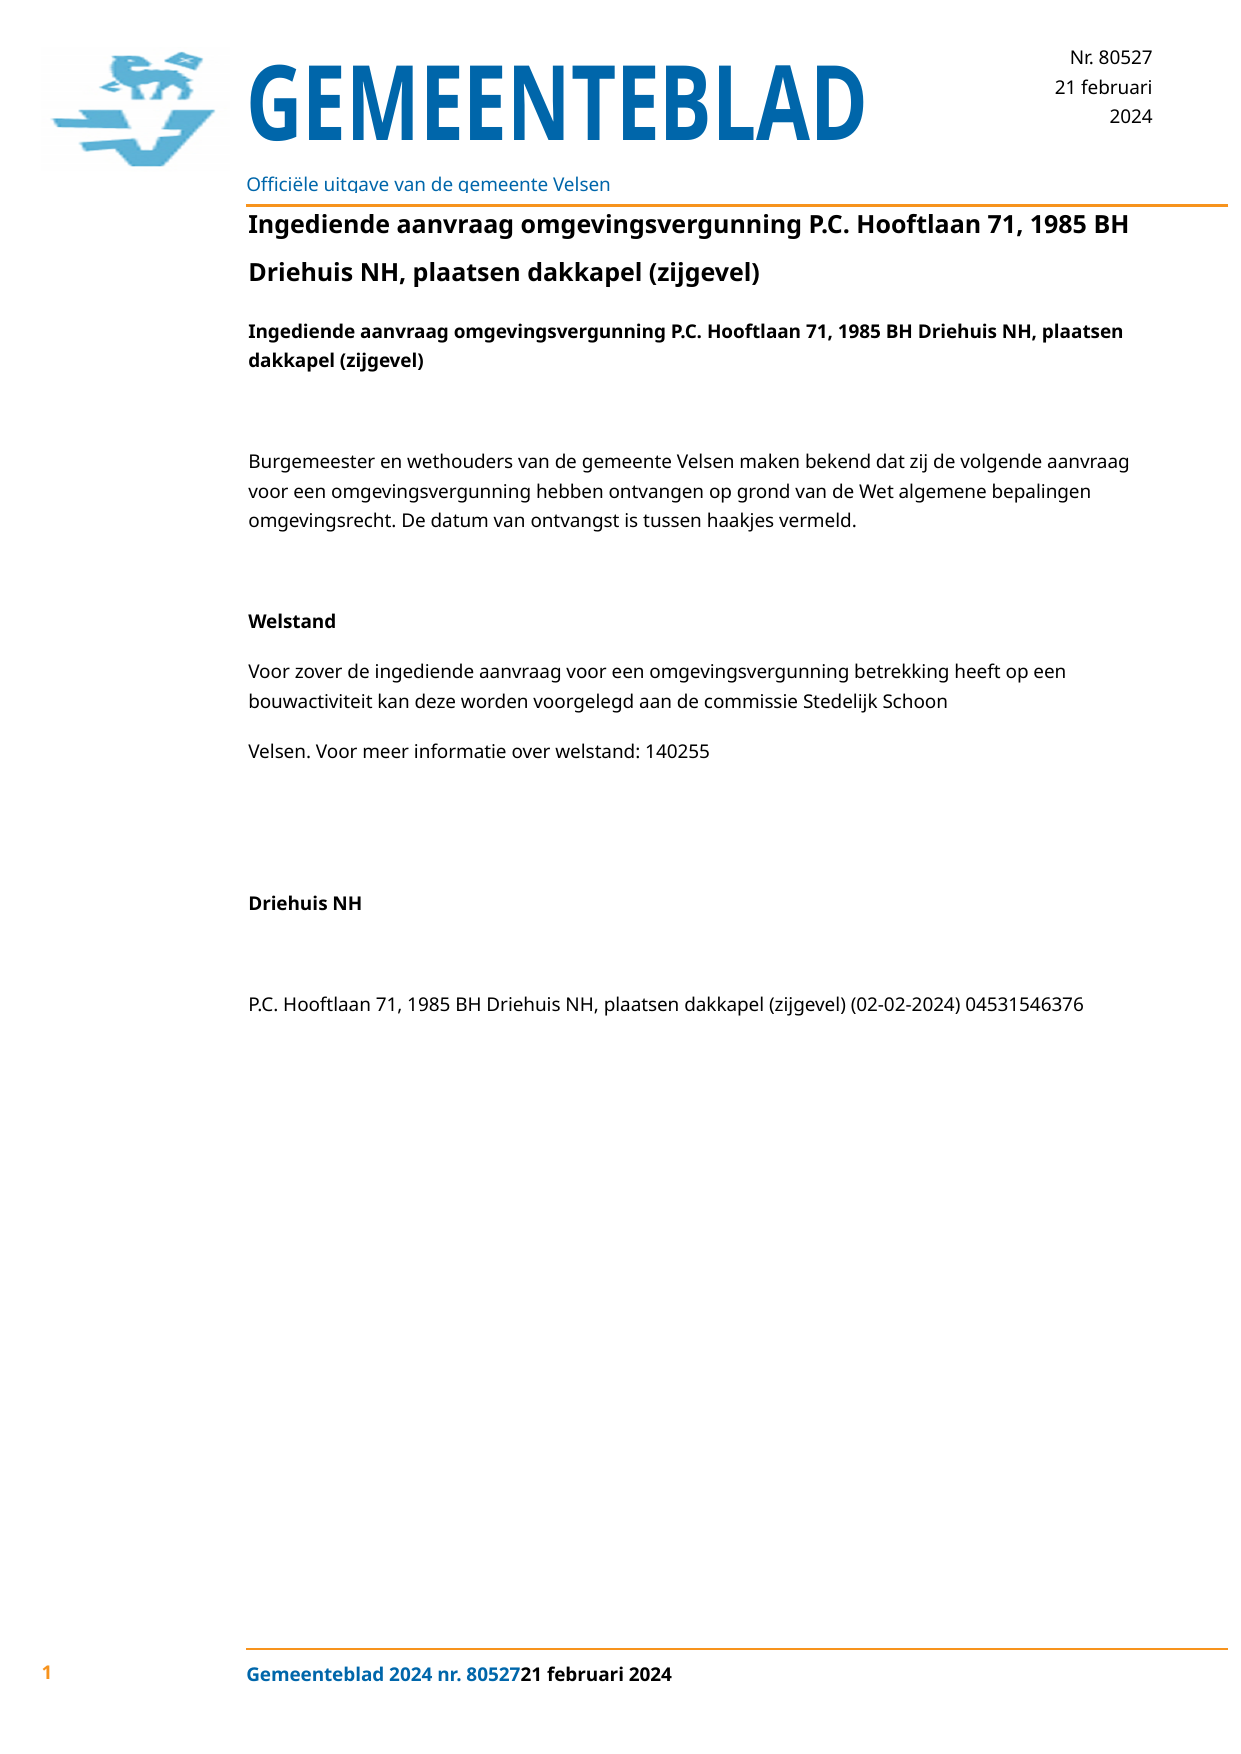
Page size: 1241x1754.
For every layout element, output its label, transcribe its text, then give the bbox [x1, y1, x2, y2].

text P.C. Hooftlaan 71, 1985 BH Driehuis NH, plaatsen dakkapel (zijgevel) (02-02-2024) 04531546376 [248, 991, 1152, 1017]
text Ingediende aanvraag omgevingsvergunning P.C. Hooftlaan 71, 1985 BH Driehuis NH, plaatsen dakkapel (zijgevel) [248, 318, 1152, 373]
picture [41, 47, 231, 172]
text Velsen. Voor meer informatie over welstand: 140255 [248, 739, 1152, 764]
text Voor zover de ingediende aanvraag voor een omgevingsvergunning betrekking heeft op een bouwactiviteit kan deze worden voorgelegd aan de commissie Stedelijk Schoon [248, 659, 1152, 714]
text Welstand [248, 608, 1152, 634]
text Burgemeester en wethouders van de gemeente Velsen maken bekend dat zij de volgende aanvraag voor een omgevingsvergunning hebben ontvangen op grond van de Wet algemene bepalingen omgevingsrecht. De datum van ontvangst is tussen haakjes vermeld. [248, 448, 1152, 533]
text Ingediende aanvraag omgevingsvergunning P.C. Hooftlaan 71, 1985 BH Driehuis NH, plaatsen dakkapel (zijgevel) [248, 207, 1152, 288]
text Driehuis NH [248, 890, 1152, 916]
